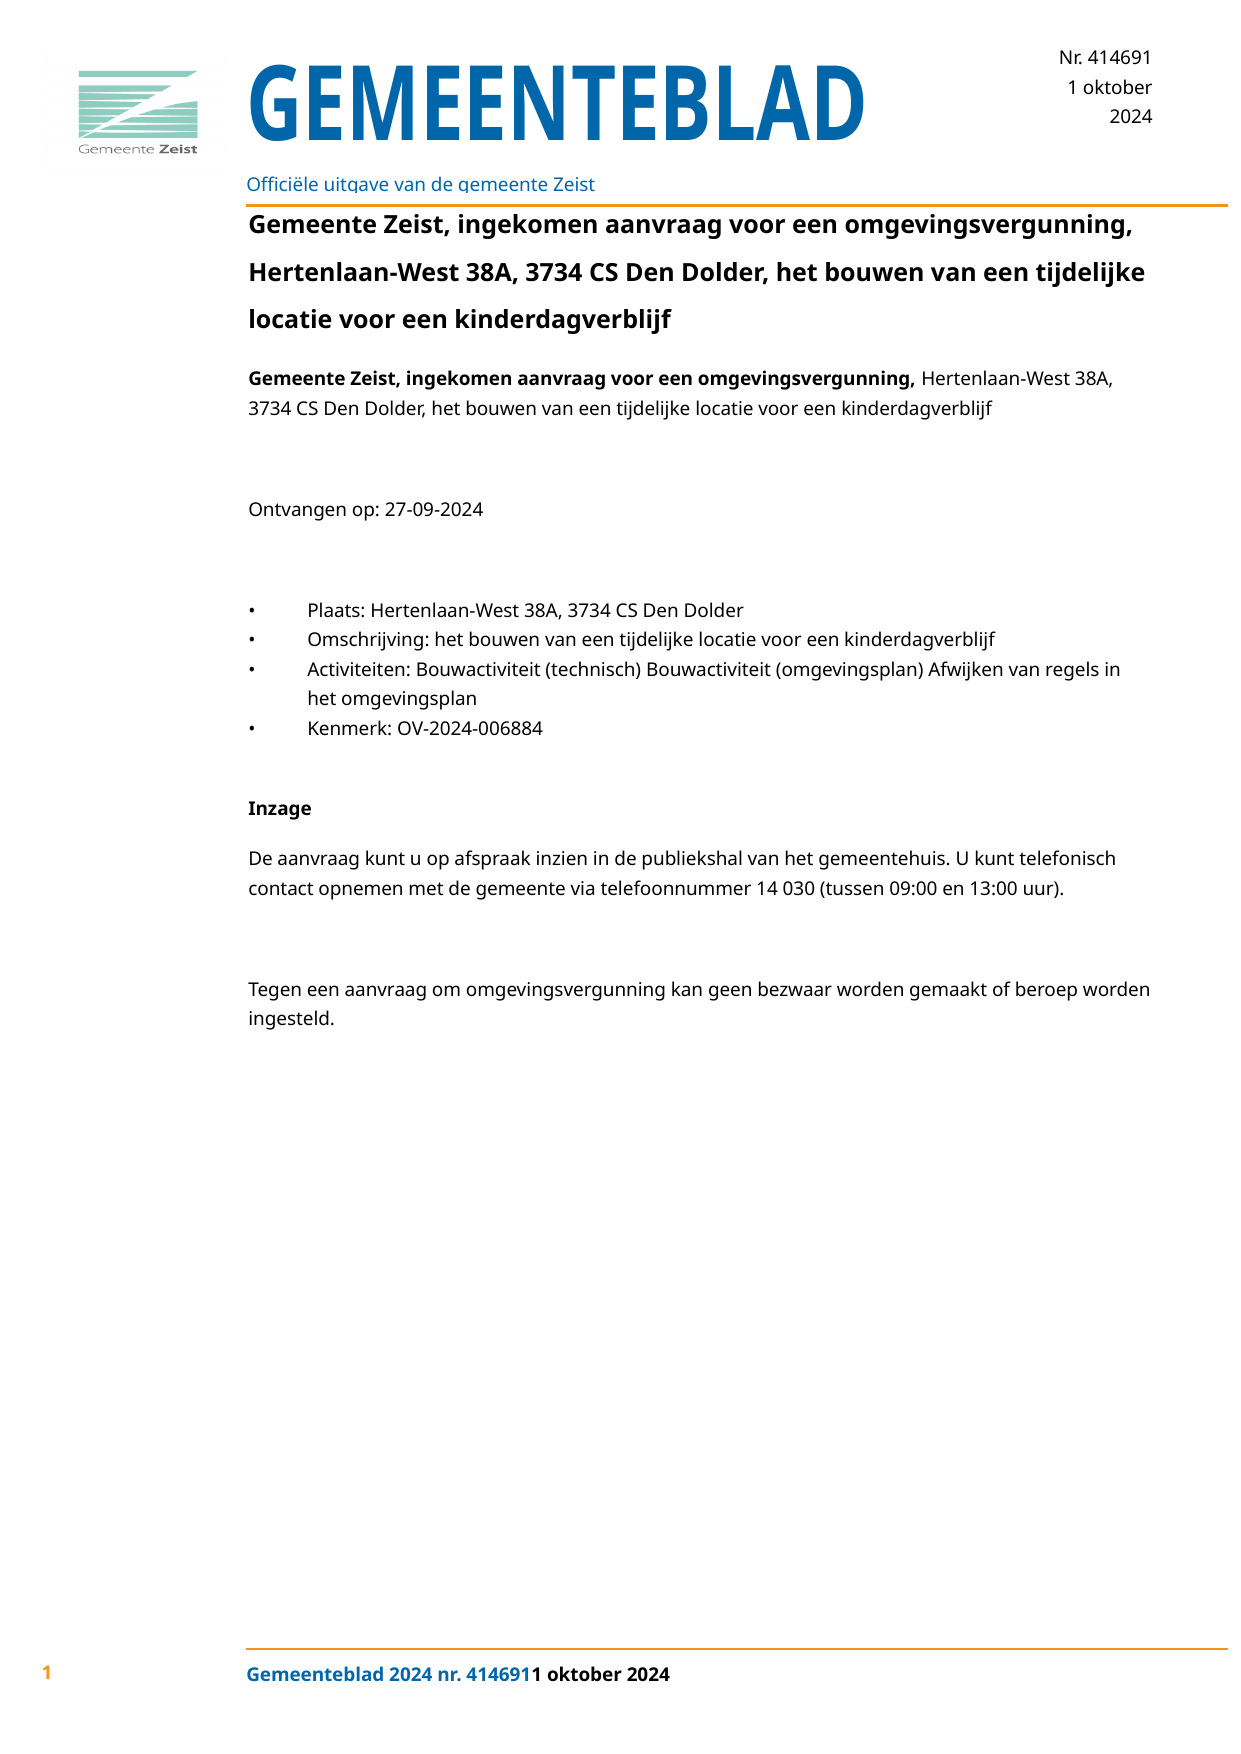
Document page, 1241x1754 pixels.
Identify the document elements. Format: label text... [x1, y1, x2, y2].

text De aanvraag kunt u op afspraak inzien in de publiekshal van het gemeentehuis. U kunt telefonisch contact opnemen met de gemeente via telefoonnummer 14 030 (tussen 09:00 en 13:00 uur). [248, 846, 1152, 901]
text Inzage [248, 795, 1152, 821]
list Omschrijving: het bouwen van een tijdelijke locatie voor een kinderdagverblijf [248, 626, 1152, 652]
text Gemeente Zeist, ingekomen aanvraag voor een omgevingsvergunning, Hertenlaan-West 38A, 3734 CS Den Dolder, het bouwen van een tijdelijke locatie voor een kinderdagverblijf [248, 207, 1152, 336]
list Kenmerk: OV-2024-006884 [248, 715, 1152, 741]
list Plaats: Hertenlaan-West 38A, 3734 CS Den Dolder [248, 597, 1152, 622]
picture [41, 47, 231, 172]
list Activiteiten: Bouwactiviteit (technisch) Bouwactiviteit (omgevingsplan) Afwijken van regels in het omgevingsplan [248, 656, 1152, 711]
text Ontvangen op: 27-09-2024 [248, 496, 1152, 522]
text Gemeente Zeist, ingekomen aanvraag voor een omgevingsvergunning, Hertenlaan-West 38A, 3734 CS Den Dolder, het bouwen van een tijdelijke locatie voor een kinderdagverblijf [248, 366, 1152, 421]
text Tegen een aanvraag om omgevingsvergunning kan geen bezwaar worden gemaakt of beroep worden ingesteld. [248, 976, 1152, 1031]
